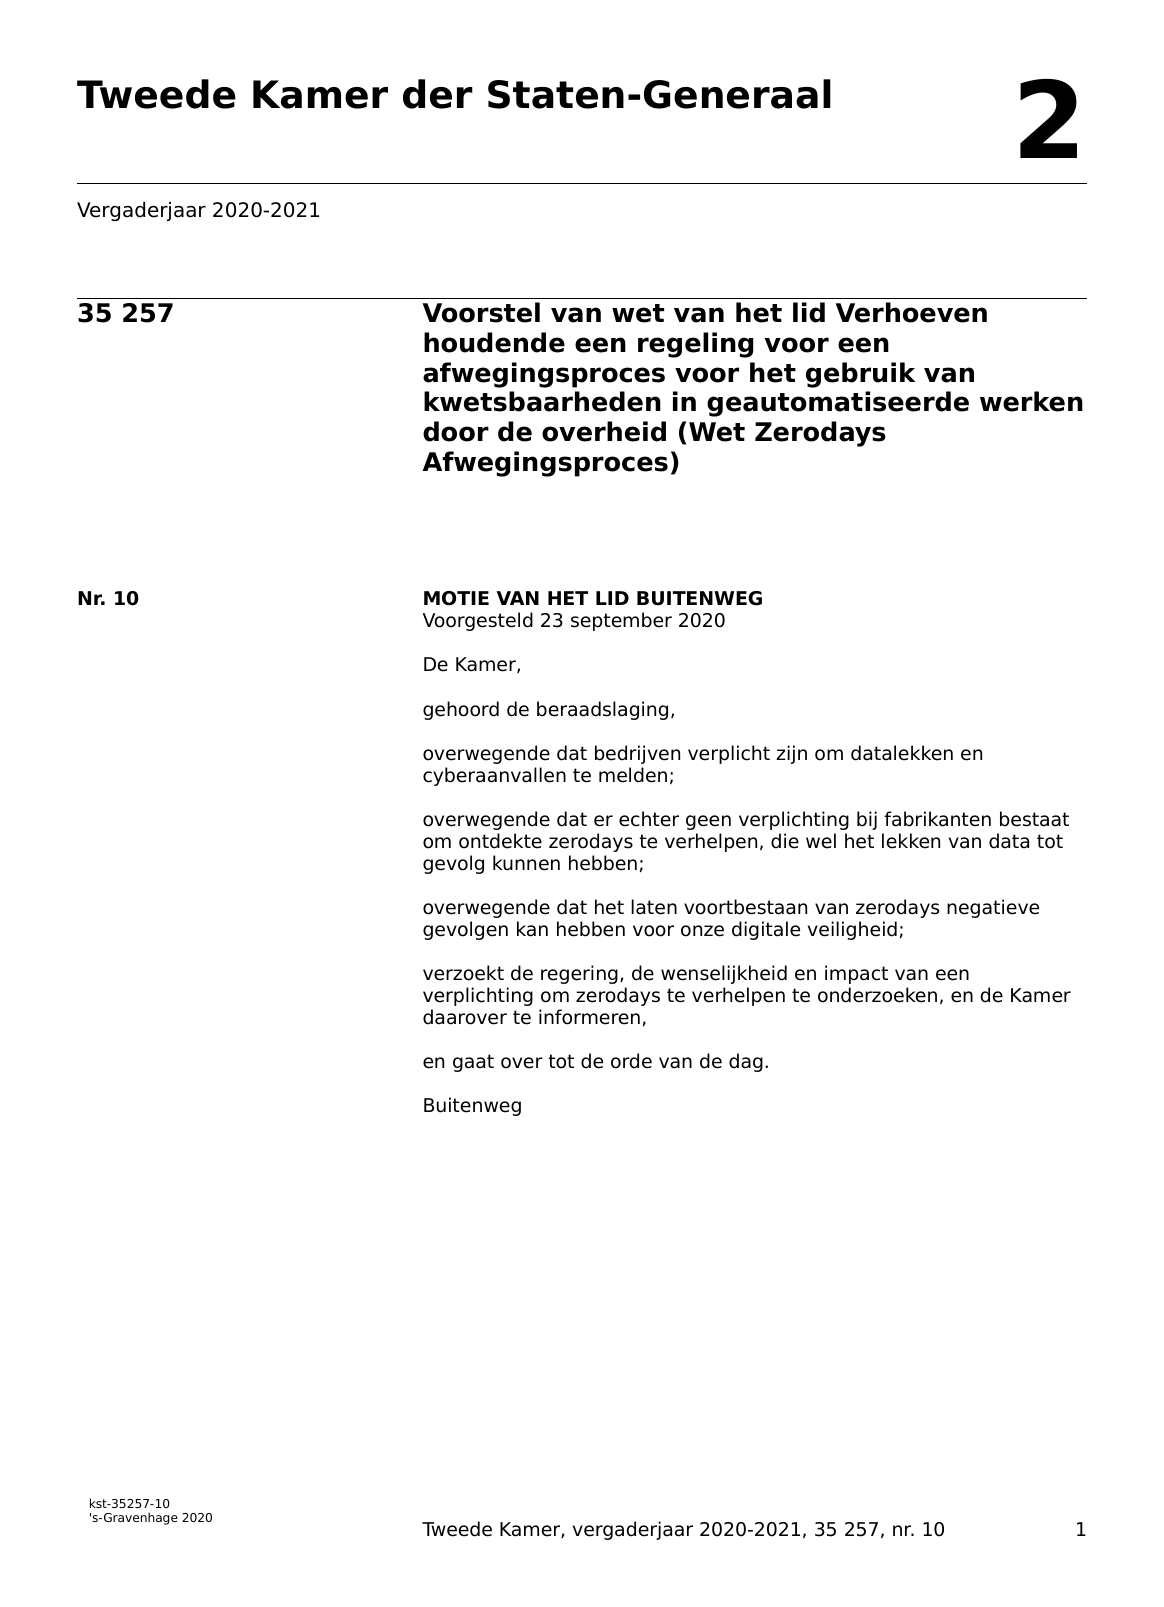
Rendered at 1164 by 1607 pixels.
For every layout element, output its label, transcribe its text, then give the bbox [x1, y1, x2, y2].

text Buitenweg [422, 1095, 1087, 1117]
text De Kamer, [422, 654, 1087, 676]
text overwegende dat er echter geen verplichting bij fabrikanten bestaat om ontdekte zerodays te verhelpen, die wel het lekken van data tot gevolg kunnen hebben; [422, 809, 1087, 875]
text overwegende dat het laten voortbestaan van zerodays negatieve gevolgen kan hebben voor onze digitale veiligheid; [422, 897, 1087, 941]
subtitle Nr. 10 MOTIE VAN HET LID BUITENWEG [77, 588, 1087, 610]
text gehoord de beraadslaging, [422, 698, 1087, 720]
table_header Tweede Kamer der Staten-Generaal [77, 59, 886, 183]
text Voorgesteld 23 september 2020 [422, 610, 1087, 632]
subtitle 35 257 Voorstel van wet van het lid Verhoeven houdende een regeling voor een afwegingsproces voor het gebruik van kwetsbaarheden in geautomatiseerde werken door de overheid (Wet Zerodays Afwegingsproces) [77, 299, 1087, 477]
text overwegende dat bedrijven verplicht zijn om datalekken en cyberaanvallen te melden; [422, 743, 1087, 787]
text 's-Gravenhage 2020 [88, 1511, 323, 1525]
text en gaat over tot de orde van de dag. [422, 1051, 1087, 1073]
table_cell Vergaderjaar 2020-2021 [77, 184, 1087, 298]
text verzoekt de regering, de wenselijkheid en impact van een verplichting om zerodays te verhelpen te onderzoeken, en de Kamer daarover te informeren, [422, 963, 1087, 1029]
text kst-35257-10 [88, 1497, 323, 1511]
table_header 2 [886, 59, 1087, 183]
